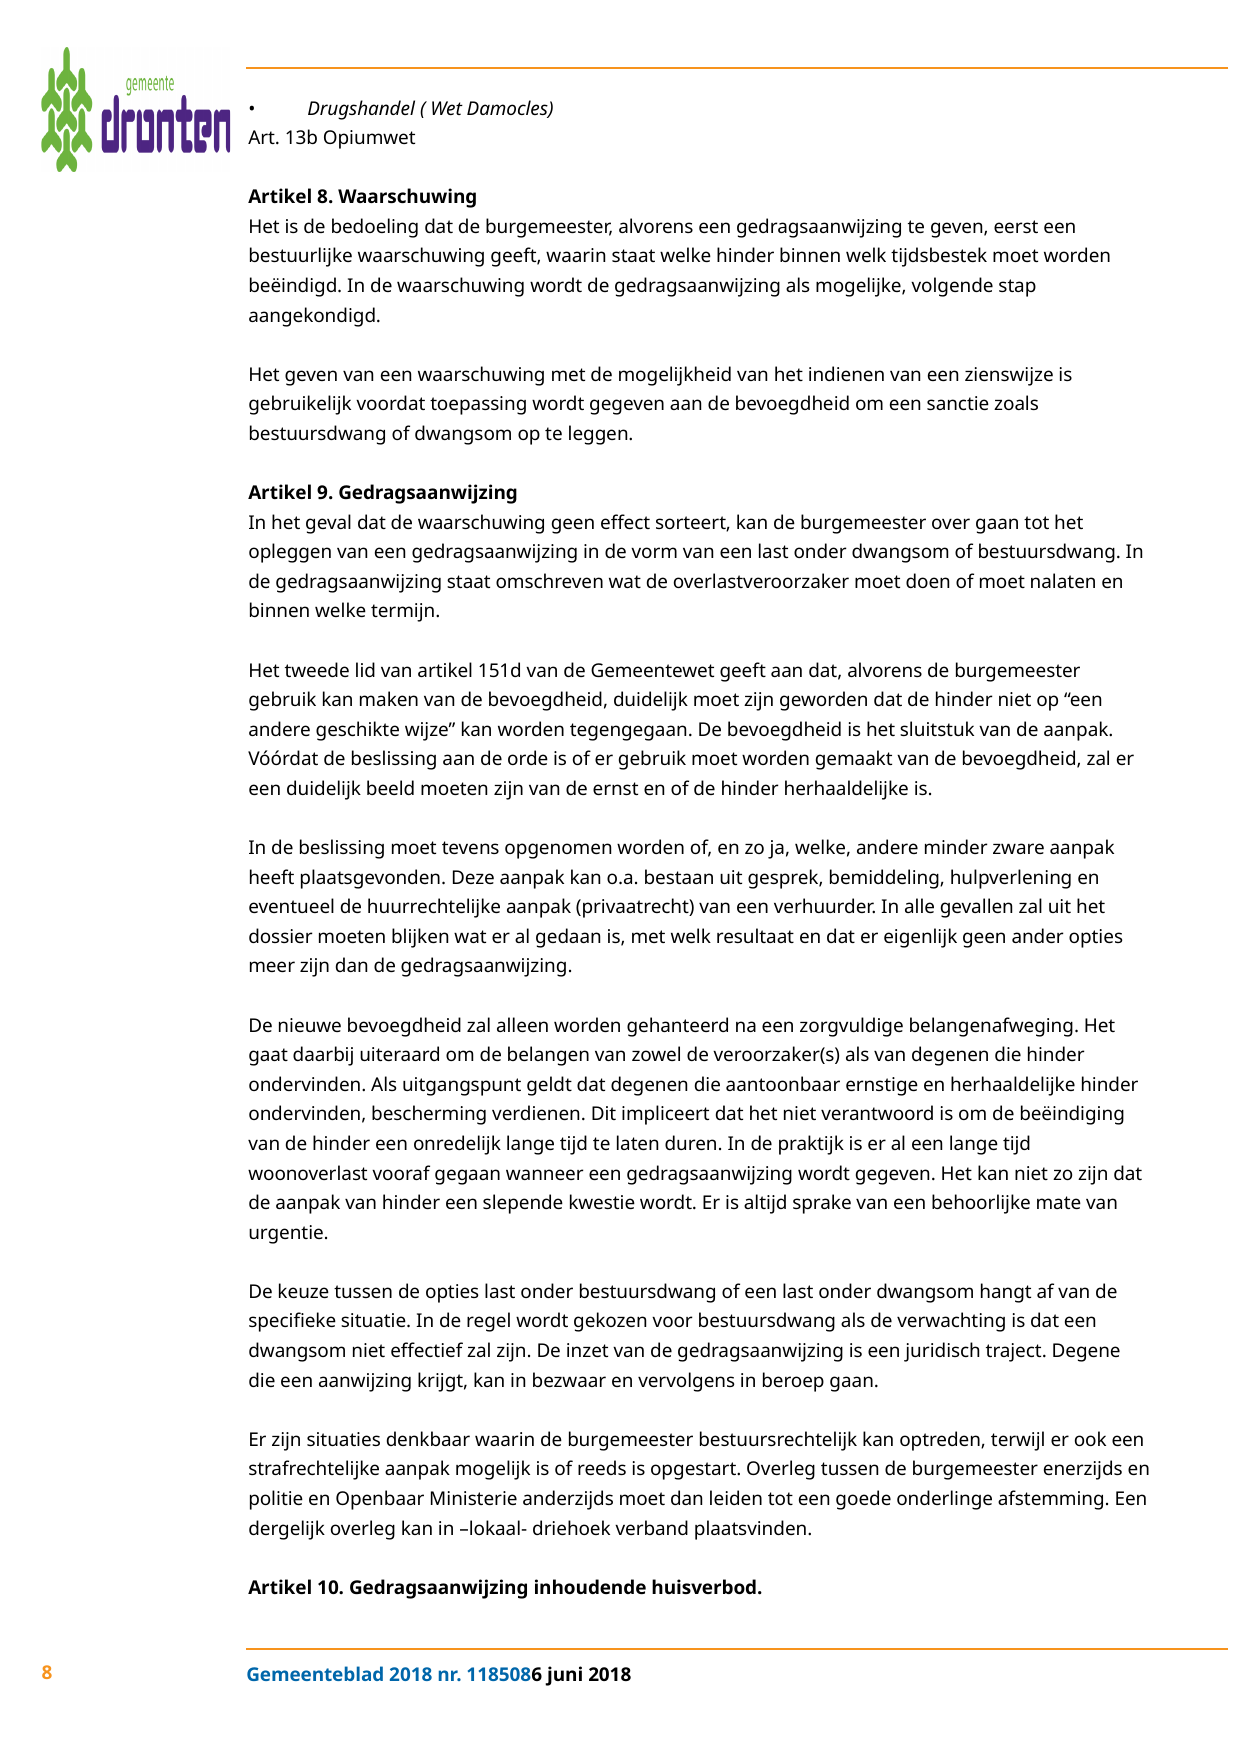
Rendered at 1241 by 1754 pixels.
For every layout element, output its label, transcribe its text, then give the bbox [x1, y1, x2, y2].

text Artikel 10. Gedragsaanwijzing inhoudende huisverbod. [248, 1574, 1152, 1600]
text De nieuwe bevoegdheid zal alleen worden gehanteerd na een zorgvuldige belangenafweging. Het gaat daarbij uiteraard om de belangen van zowel de veroorzaker(s) als van degenen die hinder ondervinden. Als uitgangspunt geldt dat degenen die aantoonbaar ernstige en herhaaldelijke hinder ondervinden, bescherming verdienen. Dit impliceert dat het niet verantwoord is om de beëindiging van de hinder een onredelijk lange tijd te laten duren. In de praktijk is er al een lange tijd woonoverlast vooraf gegaan wanneer een gedragsaanwijzing wordt gegeven. Het kan niet zo zijn dat de aanpak van hinder een slepende kwestie wordt. Er is altijd sprake van een behoorlijke mate van urgentie. [248, 1012, 1152, 1245]
text De keuze tussen de opties last onder bestuursdwang of een last onder dwangsom hangt af van de specifieke situatie. In de regel wordt gekozen voor bestuursdwang als de verwachting is dat een dwangsom niet effectief zal zijn. De inzet van de gedragsaanwijzing is een juridisch traject. Degene die een aanwijzing krijgt, kan in bezwaar en vervolgens in beroep gaan. [248, 1278, 1152, 1393]
list Drugshandel ( Wet Damocles) [248, 95, 1152, 121]
text Er zijn situaties denkbaar waarin de burgemeester bestuursrechtelijk kan optreden, terwijl er ook een strafrechtelijke aanpak mogelijk is of reeds is opgestart. Overleg tussen de burgemeester enerzijds en politie en Openbaar Ministerie anderzijds moet dan leiden tot een goede onderlinge afstemming. Een dergelijk overleg kan in –lokaal- driehoek verband plaatsvinden. [248, 1426, 1152, 1541]
text In de beslissing moet tevens opgenomen worden of, en zo ja, welke, andere minder zware aanpak heeft plaatsgevonden. Deze aanpak kan o.a. bestaan uit gesprek, bemiddeling, hulpverlening en eventueel de huurrechtelijke aanpak (privaatrecht) van een verhuurder. In alle gevallen zal uit het dossier moeten blijken wat er al gedaan is, met welk resultaat en dat er eigenlijk geen ander opties meer zijn dan de gedragsaanwijzing. [248, 834, 1152, 978]
text Artikel 8. Waarschuwing [248, 183, 1152, 209]
text Artikel 9. Gedragsaanwijzing [248, 479, 1152, 505]
text Het geven van een waarschuwing met de mogelijkheid van het indienen van een zienswijze is gebruikelijk voordat toepassing wordt gegeven aan de bevoegdheid om een sanctie zoals bestuursdwang of dwangsom op te leggen. [248, 361, 1152, 446]
text Het tweede lid van artikel 151d van de Gemeentewet geeft aan dat, alvorens de burgemeester gebruik kan maken van de bevoegdheid, duidelijk moet zijn geworden dat de hinder niet op “een andere geschikte wijze” kan worden tegengegaan. De bevoegdheid is het sluitstuk van de aanpak. Vóórdat de beslissing aan de orde is of er gebruik moet worden gemaakt van de bevoegdheid, zal er een duidelijk beeld moeten zijn van de ernst en of de hinder herhaaldelijke is. [248, 657, 1152, 801]
picture [41, 47, 231, 172]
text Het is de bedoeling dat de burgemeester, alvorens een gedragsaanwijzing te geven, eerst een bestuurlijke waarschuwing geeft, waarin staat welke hinder binnen welk tijdsbestek moet worden beëindigd. In de waarschuwing wordt de gedragsaanwijzing als mogelijke, volgende stap aangekondigd. [248, 213, 1152, 328]
text Art. 13b Opiumwet [248, 124, 1152, 150]
text In het geval dat de waarschuwing geen effect sorteert, kan de burgemeester over gaan tot het opleggen van een gedragsaanwijzing in de vorm van een last onder dwangsom of bestuursdwang. In de gedragsaanwijzing staat omschreven wat de overlastveroorzaker moet doen of moet nalaten en binnen welke termijn. [248, 509, 1152, 623]
